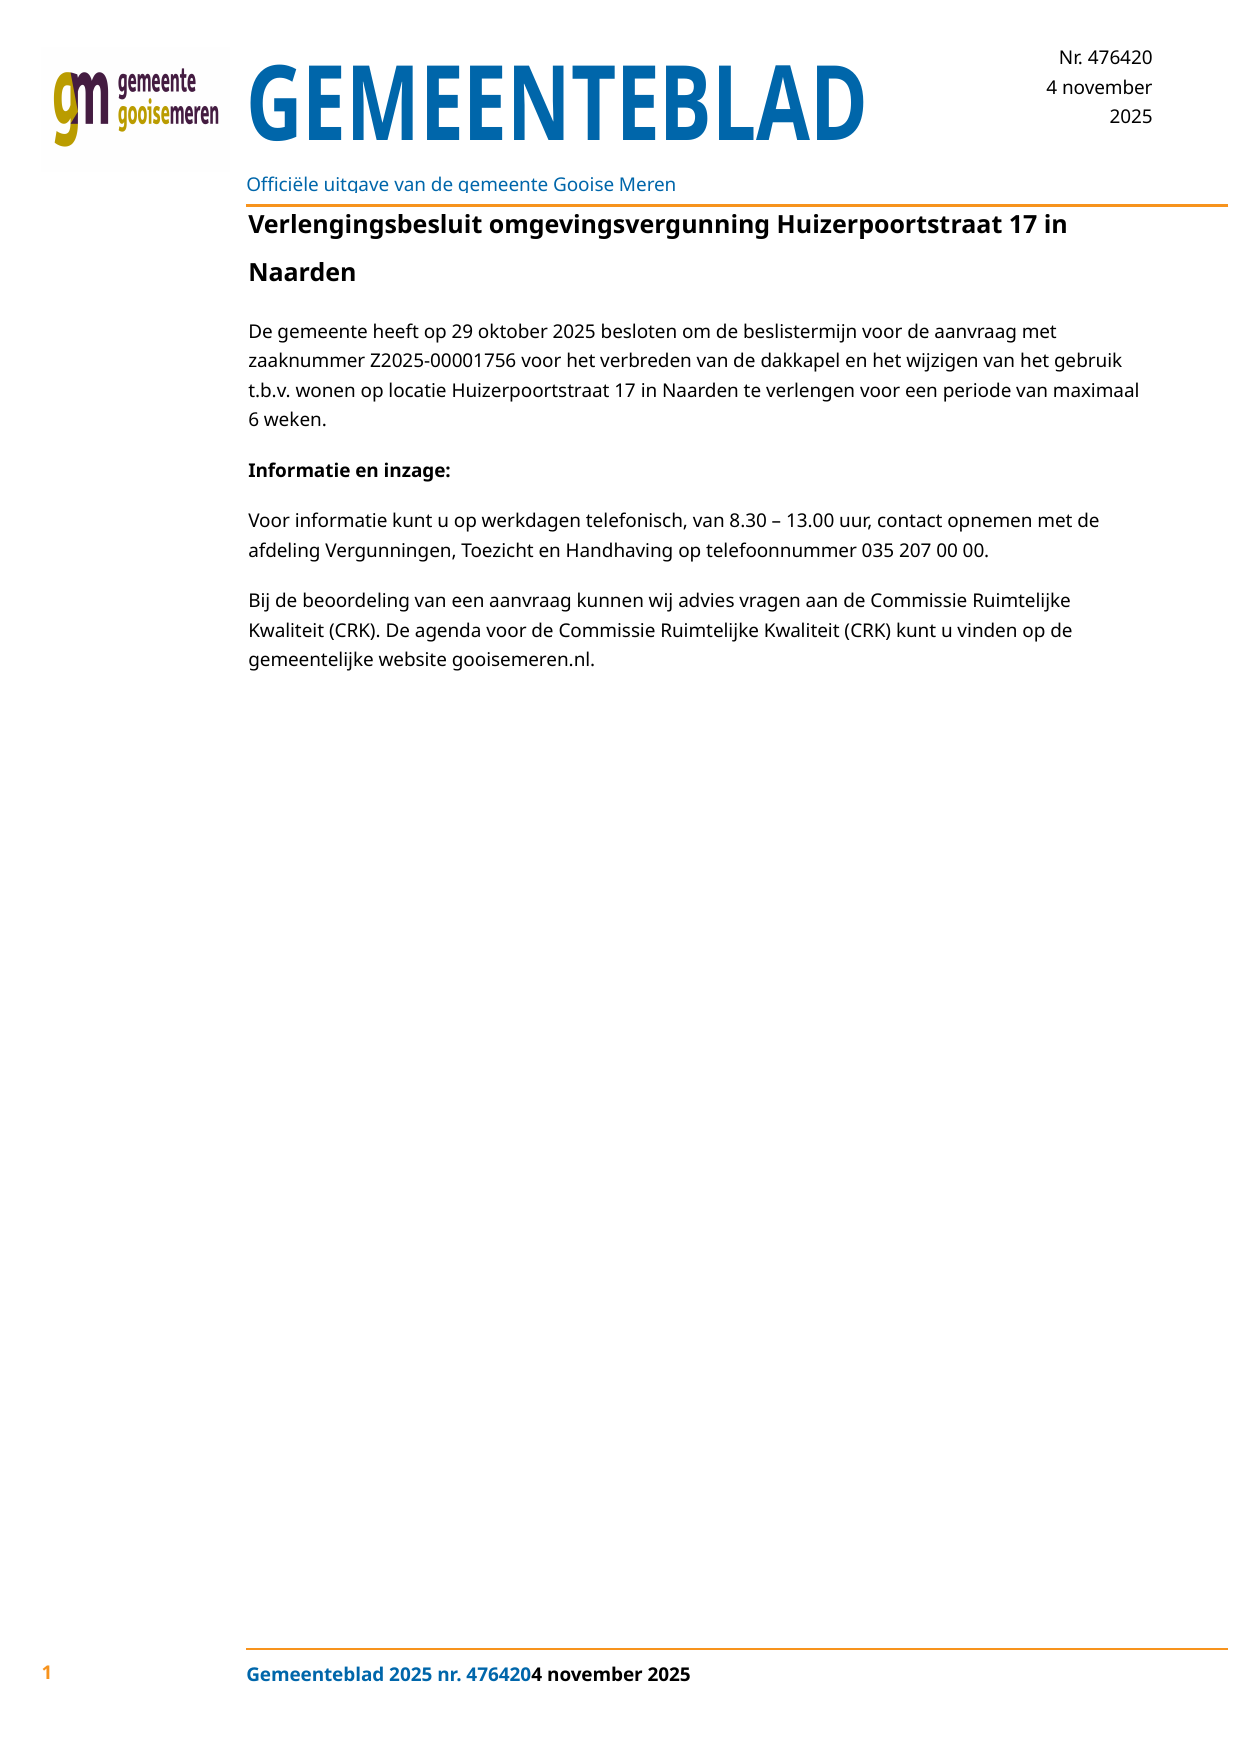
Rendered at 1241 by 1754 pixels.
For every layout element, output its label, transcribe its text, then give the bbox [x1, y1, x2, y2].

text Voor informatie kunt u op werkdagen telefonisch, van 8.30 – 13.00 uur, contact opnemen met de afdeling Vergunningen, Toezicht en Handhaving op telefoonnummer 035 207 00 00. [248, 507, 1152, 563]
text De gemeente heeft op 29 oktober 2025 besloten om de beslistermijn voor de aanvraag met zaaknummer Z2025-00001756 voor het verbreden van de dakkapel en het wijzigen van het gebruik t.b.v. wonen op locatie Huizerpoortstraat 17 in Naarden te verlengen voor een periode van maximaal 6 weken. [248, 318, 1152, 432]
text Informatie en inzage: [248, 457, 1152, 483]
picture [41, 47, 231, 172]
text Bij de beoordeling van een aanvraag kunnen wij advies vragen aan de Commissie Ruimtelijke Kwaliteit (CRK). De agenda voor de Commissie Ruimtelijke Kwaliteit (CRK) kunt u vinden op de gemeentelijke website gooisemeren.nl. [248, 587, 1152, 672]
text Verlengingsbesluit omgevingsvergunning Huizerpoortstraat 17 in Naarden [248, 207, 1152, 288]
